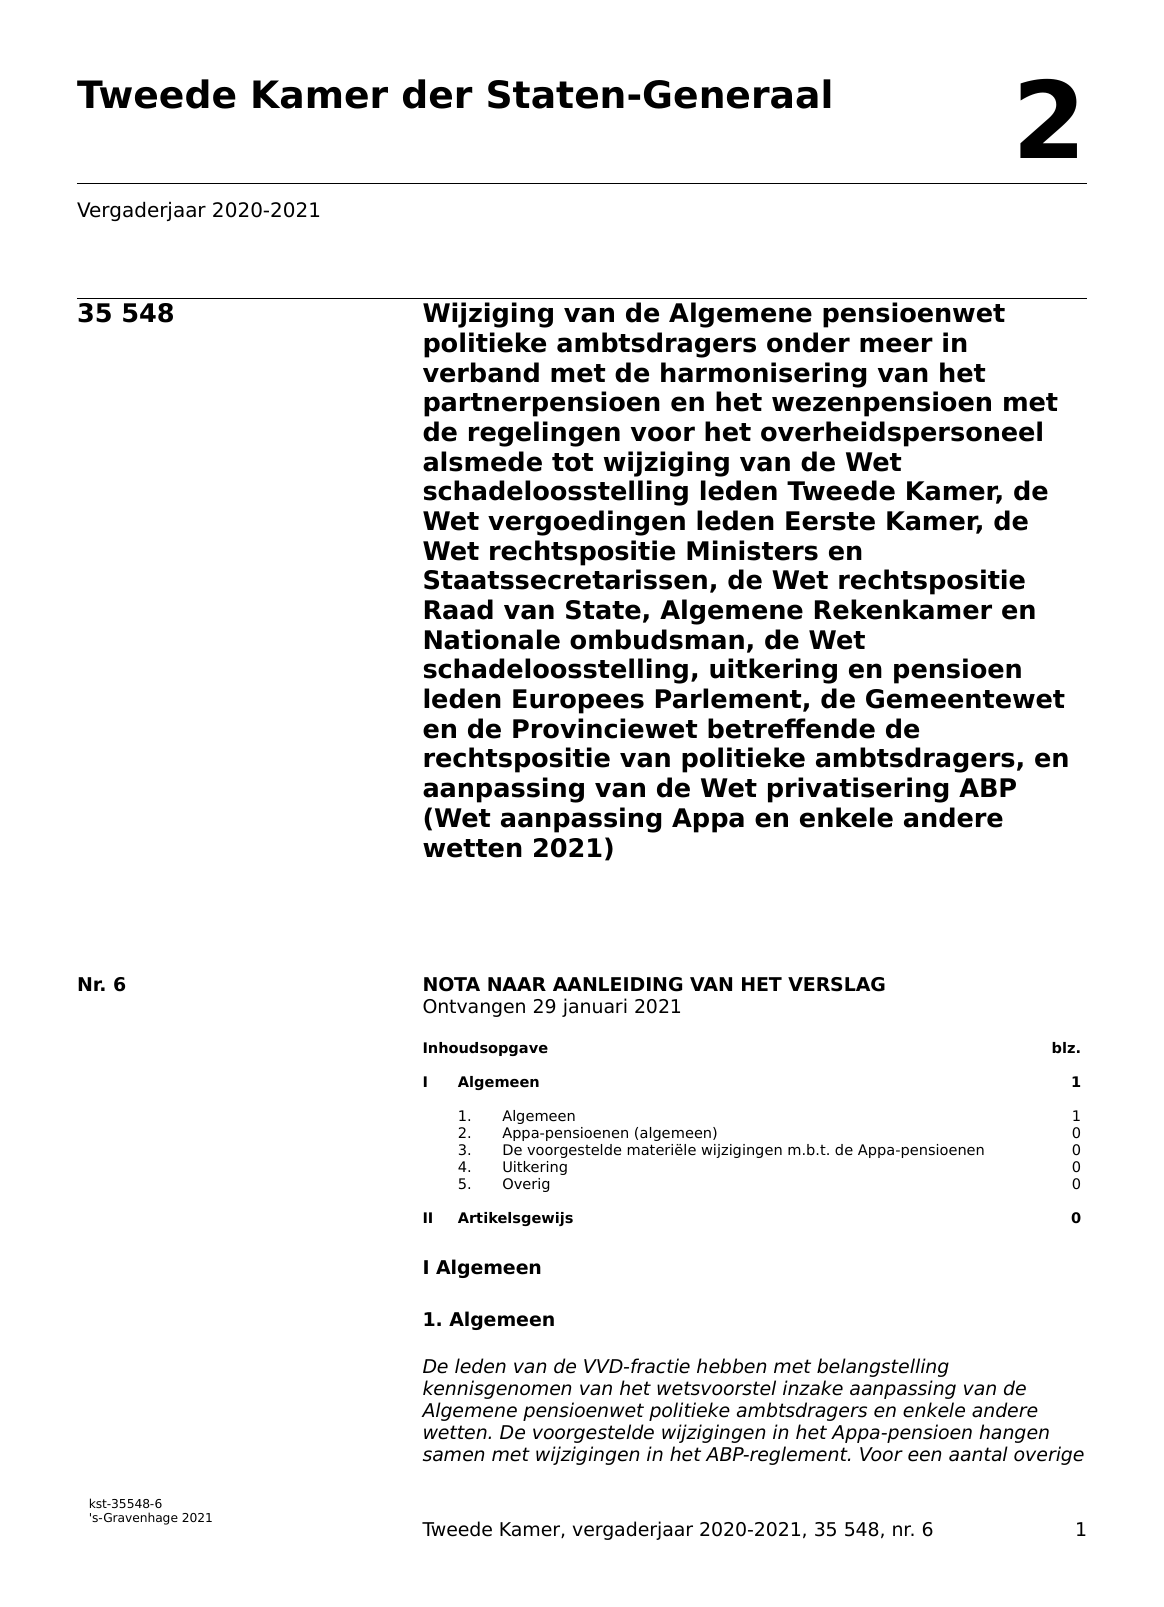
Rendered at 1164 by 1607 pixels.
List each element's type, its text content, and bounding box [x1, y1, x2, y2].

table_cell 5. [452, 1176, 496, 1193]
table_cell Overig [496, 1176, 1028, 1193]
table_cell [496, 1091, 1028, 1108]
table_cell Vergaderjaar 2020-2021 [77, 184, 1087, 298]
table_cell [422, 1193, 452, 1210]
table_cell [1028, 1091, 1087, 1108]
subtitle 1. Algemeen [422, 1309, 1087, 1331]
table_cell 0 [1028, 1125, 1087, 1142]
table_cell 1 [1028, 1074, 1087, 1091]
table_cell 3. [452, 1142, 496, 1159]
table_cell 1 [1028, 1108, 1087, 1125]
table_cell Algemeen [496, 1108, 1028, 1125]
table_cell [1028, 1057, 1087, 1074]
table_cell [422, 1057, 452, 1074]
table_cell Appa-pensioenen (algemeen) [496, 1125, 1028, 1142]
text Ontvangen 29 januari 2021 [422, 996, 1087, 1018]
table_cell [452, 1091, 496, 1108]
table_cell [452, 1057, 496, 1074]
table_cell 0 [1028, 1159, 1087, 1176]
table_cell 4. [452, 1159, 496, 1176]
table_cell [422, 1091, 452, 1108]
table_header 2 [886, 59, 1087, 183]
table_cell 2. [452, 1125, 496, 1142]
table_cell 0 [1028, 1176, 1087, 1193]
text De leden van de VVD-fractie hebben met belangstelling kennisgenomen van het wetsvoorstel inzake aanpassing van de Algemene pensioenwet politieke ambtsdragers en enkele andere wetten. De voorgestelde wijzigingen in het Appa-pensioen hangen samen met wijzigingen in het ABP-reglement. Voor een aantal overige [422, 1356, 1087, 1466]
table_cell 0 [1028, 1210, 1087, 1227]
text 's-Gravenhage 2021 [88, 1511, 323, 1525]
table_header blz. [1028, 1040, 1087, 1057]
table_cell [496, 1193, 1028, 1210]
table_cell De voorgestelde materiële wijzigingen m.b.t. de Appa-pensioenen [496, 1142, 1028, 1159]
table_header Tweede Kamer der Staten-Generaal [77, 59, 886, 183]
table_cell Uitkering [496, 1159, 1028, 1176]
subtitle I Algemeen [422, 1257, 1087, 1279]
table_cell [422, 1125, 452, 1142]
table_cell Algemeen [452, 1074, 1028, 1091]
table_cell [422, 1176, 452, 1193]
table_cell 0 [1028, 1142, 1087, 1159]
table_cell I [422, 1074, 452, 1091]
table_cell [496, 1057, 1028, 1074]
table_cell [422, 1159, 452, 1176]
table_cell [1028, 1193, 1087, 1210]
table_cell 1. [452, 1108, 496, 1125]
table_cell Artikelsgewijs [452, 1210, 1028, 1227]
table_cell [452, 1193, 496, 1210]
subtitle Nr. 6 NOTA NAAR AANLEIDING VAN HET VERSLAG [77, 974, 1087, 996]
table_header Inhoudsopgave [422, 1040, 1028, 1057]
table_cell [422, 1108, 452, 1125]
text kst-35548-6 [88, 1497, 323, 1511]
table_cell II [422, 1210, 452, 1227]
table_cell [422, 1142, 452, 1159]
subtitle 35 548 Wijziging van de Algemene pensioenwet politieke ambtsdragers onder meer in verband met de harmonisering van het partnerpensioen en het wezenpensioen met de regelingen voor het overheidspersoneel alsmede tot wijziging van de Wet schadeloosstelling leden Tweede Kamer, de Wet vergoedingen leden Eerste Kamer, de Wet rechtspositie Ministers en Staatssecretarissen, de Wet rechtspositie Raad van State, Algemene Rekenkamer en Nationale ombudsman, de Wet schadeloosstelling, uitkering en pensioen leden Europees Parlement, de Gemeentewet en de Provinciewet betreffende de rechtspositie van politieke ambtsdragers, en aanpassing van de Wet privatisering ABP (Wet aanpassing Appa en enkele andere wetten 2021) [77, 299, 1087, 863]
